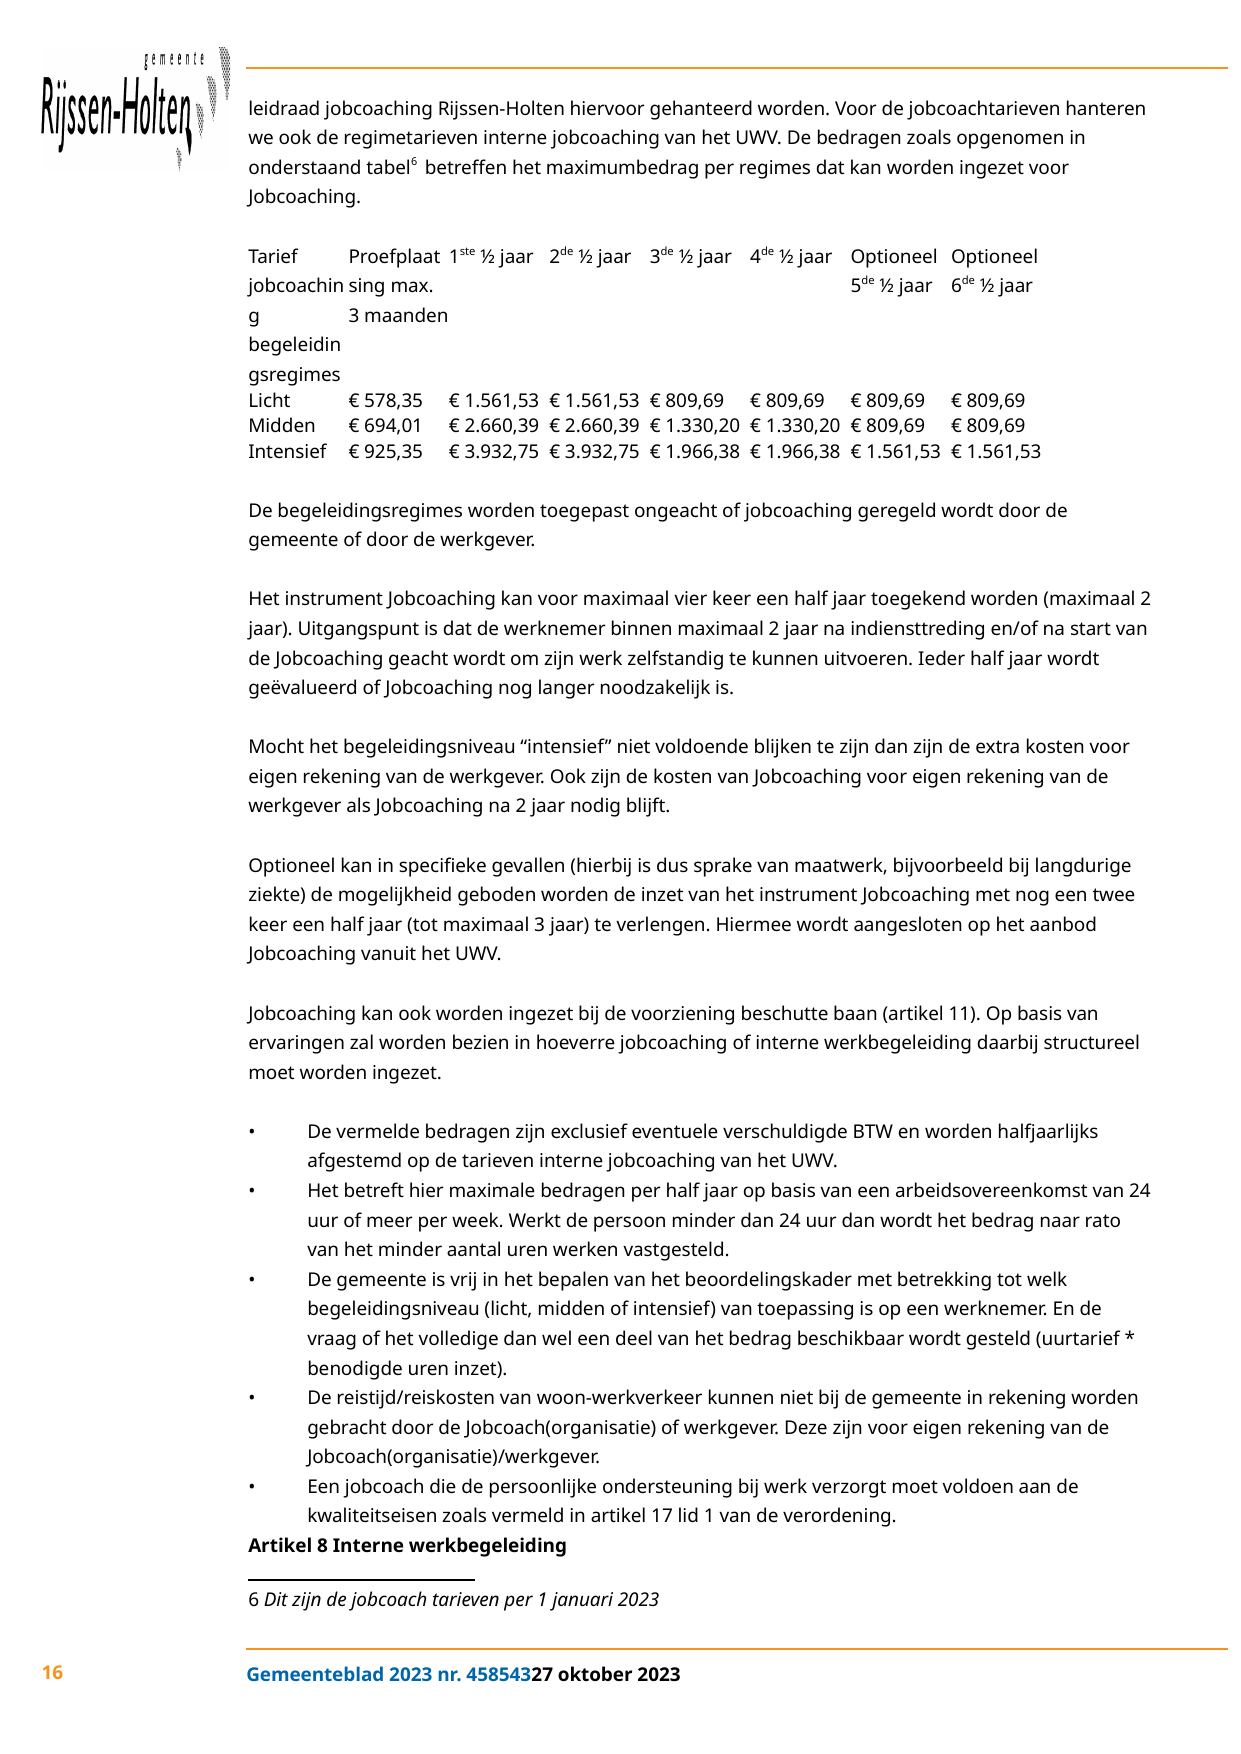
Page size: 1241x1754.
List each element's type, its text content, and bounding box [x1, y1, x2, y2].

table_cell € 1.966,38 [750, 438, 850, 464]
table_cell € 1.966,38 [650, 438, 750, 464]
table_cell € 809,69 [650, 387, 750, 413]
table_cell € 925,35 [348, 438, 449, 464]
picture [41, 47, 231, 172]
table_header Proefplaatsing max. 3 maanden [348, 243, 449, 387]
table_cell € 3.932,75 [549, 438, 649, 464]
table_cell € 1.330,20 [650, 413, 750, 438]
table_header Optioneel 6de ½ jaar [951, 243, 1051, 387]
table_cell € 694,01 [348, 413, 449, 438]
list De reistijd/reiskosten van woon-werkverkeer kunnen niet bij de gemeente in rekening worden gebracht door de Jobcoach(organisatie) of werkgever. Deze zijn voor eigen rekening van de Jobcoach(organisatie)/werkgever. [248, 1384, 1152, 1469]
table_cell € 3.932,75 [449, 438, 549, 464]
table_cell € 1.561,53 [951, 438, 1051, 464]
text De begeleidingsregimes worden toegepast ongeacht of jobcoaching geregeld wordt door de gemeente of door de werkgever. [248, 497, 1152, 552]
table_header 1ste ½ jaar [449, 243, 549, 387]
table_cell € 809,69 [951, 413, 1051, 438]
table_cell € 809,69 [850, 413, 951, 438]
text Artikel 8 Interne werkbegeleiding [248, 1532, 1152, 1558]
table_header 4de ½ jaar [750, 243, 850, 387]
table_cell Intensief [248, 438, 348, 464]
text Dit zijn de jobcoach tarieven per 1 januari 2023 [248, 1586, 1152, 1612]
list Het betreft hier maximale bedragen per half jaar op basis van een arbeidsovereenkomst van 24 uur of meer per week. Werkt de persoon minder dan 24 uur dan wordt het bedrag naar rato van het minder aantal uren werken vastgesteld. [248, 1177, 1152, 1262]
table_header 2de ½ jaar [549, 243, 649, 387]
table_cell € 578,35 [348, 387, 449, 413]
table_cell € 809,69 [850, 387, 951, 413]
table_cell € 1.330,20 [750, 413, 850, 438]
table_cell € 809,69 [951, 387, 1051, 413]
table_cell € 2.660,39 [549, 413, 649, 438]
table_cell € 1.561,53 [449, 387, 549, 413]
text leidraad jobcoaching Rijssen-Holten hiervoor gehanteerd worden. Voor de jobcoachtarieven hanteren we ook de regimetarieven interne jobcoaching van het UWV. De bedragen zoals opgenomen in onderstaand tabel betreffen het maximumbedrag per regimes dat kan worden ingezet voor Jobcoaching. [248, 95, 1152, 209]
table_header 3de ½ jaar [650, 243, 750, 387]
text Mocht het begeleidingsniveau “intensief” niet voldoende blijken te zijn dan zijn de extra kosten voor eigen rekening van de werkgever. Ook zijn de kosten van Jobcoaching voor eigen rekening van de werkgever als Jobcoaching na 2 jaar nodig blijft. [248, 733, 1152, 818]
table_cell Midden [248, 413, 348, 438]
table_cell € 1.561,53 [850, 438, 951, 464]
table_cell € 1.561,53 [549, 387, 649, 413]
table_header Tarief jobcoaching begeleidingsregimes [248, 243, 348, 387]
text Het instrument Jobcoaching kan voor maximaal vier keer een half jaar toegekend worden (maximaal 2 jaar). Uitgangspunt is dat de werknemer binnen maximaal 2 jaar na indiensttreding en/of na start van de Jobcoaching geacht wordt om zijn werk zelfstandig te kunnen uitvoeren. Ieder half jaar wordt geëvalueerd of Jobcoaching nog langer noodzakelijk is. [248, 586, 1152, 700]
table_header Optioneel 5de ½ jaar [850, 243, 951, 387]
list Een jobcoach die de persoonlijke ondersteuning bij werk verzorgt moet voldoen aan de kwaliteitseisen zoals vermeld in artikel 17 lid 1 van de verordening. [248, 1473, 1152, 1528]
text Optioneel kan in specifieke gevallen (hierbij is dus sprake van maatwerk, bijvoorbeeld bij langdurige ziekte) de mogelijkheid geboden worden de inzet van het instrument Jobcoaching met nog een twee keer een half jaar (tot maximaal 3 jaar) te verlengen. Hiermee wordt aangesloten op het aanbod Jobcoaching vanuit het UWV. [248, 852, 1152, 966]
text Jobcoaching kan ook worden ingezet bij de voorziening beschutte baan (artikel 11). Op basis van ervaringen zal worden bezien in hoeverre jobcoaching of interne werkbegeleiding daarbij structureel moet worden ingezet. [248, 1000, 1152, 1085]
table_cell € 809,69 [750, 387, 850, 413]
list De gemeente is vrij in het bepalen van het beoordelingskader met betrekking tot welk begeleidingsniveau (licht, midden of intensief) van toepassing is op een werknemer. En de vraag of het volledige dan wel een deel van het bedrag beschikbaar wordt gesteld (uurtarief * benodigde uren inzet). [248, 1266, 1152, 1381]
table_cell Licht [248, 387, 348, 413]
table_cell € 2.660,39 [449, 413, 549, 438]
list De vermelde bedragen zijn exclusief eventuele verschuldigde BTW en worden halfjaarlijks afgestemd op de tarieven interne jobcoaching van het UWV. [248, 1118, 1152, 1173]
